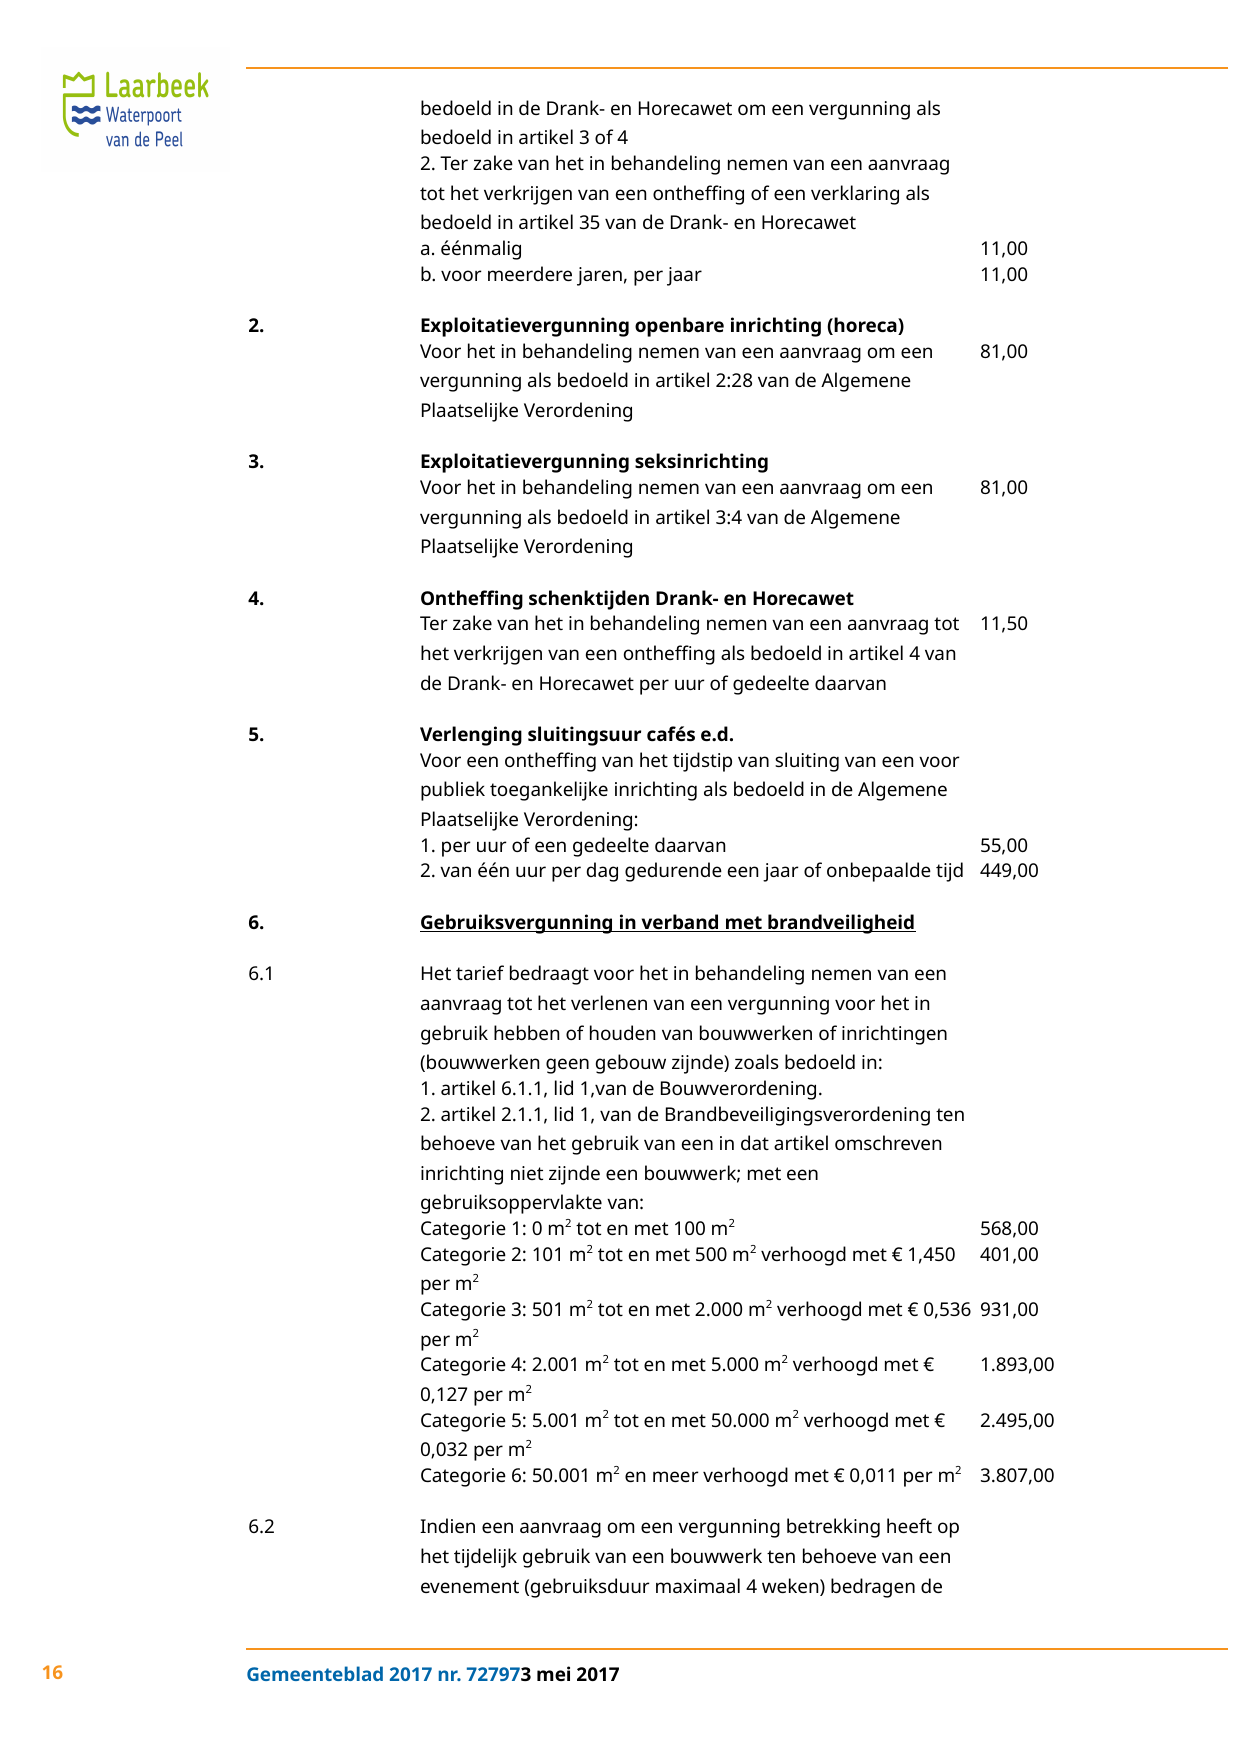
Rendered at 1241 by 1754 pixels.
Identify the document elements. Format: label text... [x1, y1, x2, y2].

table_cell [248, 1241, 420, 1296]
table_cell Voor een ontheffing van het tijdstip van sluiting van een voor publiek toegankelijke inrichting als bedoeld in de Algemene Plaatselijke Verordening: [420, 747, 980, 832]
table_cell [980, 95, 1152, 150]
table_cell 81,00 [980, 338, 1152, 423]
table_cell Categorie 5: 5.001 m2 tot en met 50.000 m2 verhoogd met € 0,032 per m2 [420, 1407, 980, 1462]
table_cell Categorie 1: 0 m2 tot en met 100 m2 [420, 1215, 980, 1241]
table_cell [980, 559, 1152, 585]
table_cell 6.1 [248, 961, 420, 1075]
table_cell 11,00 [980, 235, 1152, 261]
table_cell [248, 1215, 420, 1241]
table_cell 1. artikel 6.1.1, lid 1,van de Bouwverordening. [420, 1075, 980, 1101]
table_cell [980, 423, 1152, 448]
table_cell Categorie 3: 501 m2 tot en met 2.000 m2 verhoogd met € 0,536 per m2 [420, 1296, 980, 1352]
table_cell [248, 286, 420, 312]
table_cell [248, 1101, 420, 1215]
table_cell [420, 423, 980, 448]
table_cell [420, 696, 980, 721]
table_cell [980, 585, 1152, 611]
table_cell [980, 1514, 1152, 1598]
table_cell 81,00 [980, 474, 1152, 559]
table_cell [980, 961, 1152, 1075]
table_cell b. voor meerdere jaren, per jaar [420, 261, 980, 286]
table_cell [248, 235, 420, 261]
table_cell 401,00 [980, 1241, 1152, 1296]
table_cell [980, 935, 1152, 961]
table_cell [980, 747, 1152, 832]
table_cell 3. [248, 449, 420, 474]
table_cell 2. [248, 312, 420, 338]
table_cell [248, 261, 420, 286]
table_cell [980, 286, 1152, 312]
table_cell [420, 286, 980, 312]
table_cell [248, 1075, 420, 1101]
table_cell [248, 696, 420, 721]
table_cell [248, 338, 420, 423]
table_cell [420, 883, 980, 909]
table_cell 11,00 [980, 261, 1152, 286]
table_cell 1. per uur of een gedeelte daarvan [420, 832, 980, 858]
table_cell 931,00 [980, 1296, 1152, 1352]
table_cell bedoeld in de Drank- en Horecawet om een vergunning als bedoeld in artikel 3 of 4 [420, 95, 980, 150]
table_cell 449,00 [980, 858, 1152, 883]
table_cell 4. [248, 585, 420, 611]
table_cell Voor het in behandeling nemen van een aanvraag om een vergunning als bedoeld in artikel 2:28 van de Algemene Plaatselijke Verordening [420, 338, 980, 423]
table_cell 5. [248, 721, 420, 747]
table_cell Exploitatievergunning seksinrichting [420, 449, 980, 474]
table_cell [420, 559, 980, 585]
table_cell 6.2 [248, 1514, 420, 1598]
table_cell [420, 1488, 980, 1514]
table_cell 2. Ter zake van het in behandeling nemen van een aanvraag tot het verkrijgen van een ontheffing of een verklaring als bedoeld in artikel 35 van de Drank- en Horecawet [420, 150, 980, 235]
table_cell [980, 721, 1152, 747]
table_cell [980, 1075, 1152, 1101]
table_cell 2. artikel 2.1.1, lid 1, van de Brandbeveiligingsverordening ten behoeve van het gebruik van een in dat artikel omschreven inrichting niet zijnde een bouwwerk; met een gebruiksoppervlakte van: [420, 1101, 980, 1215]
table_cell [980, 1101, 1152, 1215]
table_cell Voor het in behandeling nemen van een aanvraag om een vergunning als bedoeld in artikel 3:4 van de Algemene Plaatselijke Verordening [420, 474, 980, 559]
table_cell [248, 1352, 420, 1407]
table_cell [248, 150, 420, 235]
table_cell Verlenging sluitingsuur cafés e.d. [420, 721, 980, 747]
table_cell Categorie 4: 2.001 m2 tot en met 5.000 m2 verhoogd met € 0,127 per m2 [420, 1352, 980, 1407]
table_cell [248, 1462, 420, 1488]
table_cell Gebruiksvergunning in verband met brandveiligheid [420, 909, 980, 935]
table_cell 3.807,00 [980, 1462, 1152, 1488]
table_cell Het tarief bedraagt voor het in behandeling nemen van een aanvraag tot het verlenen van een vergunning voor het in gebruik hebben of houden van bouwwerken of inrichtingen (bouwwerken geen gebouw zijnde) zoals bedoeld in: [420, 961, 980, 1075]
table_cell [248, 935, 420, 961]
table_cell Categorie 2: 101 m2 tot en met 500 m2 verhoogd met € 1,450 per m2 [420, 1241, 980, 1296]
table_cell 6. [248, 909, 420, 935]
table_cell 568,00 [980, 1215, 1152, 1241]
table_cell [248, 611, 420, 696]
table_cell 2. van één uur per dag gedurende een jaar of onbepaalde tijd [420, 858, 980, 883]
table_cell [248, 1407, 420, 1462]
table_cell [248, 559, 420, 585]
table_cell [980, 449, 1152, 474]
table_cell [248, 1296, 420, 1352]
table_cell Ontheffing schenktijden Drank- en Horecawet [420, 585, 980, 611]
table_cell 11,50 [980, 611, 1152, 696]
table_cell a. éénmalig [420, 235, 980, 261]
table_cell 2.495,00 [980, 1407, 1152, 1462]
table_cell Ter zake van het in behandeling nemen van een aanvraag tot het verkrijgen van een ontheffing als bedoeld in artikel 4 van de Drank- en Horecawet per uur of gedeelte daarvan [420, 611, 980, 696]
table_cell [980, 150, 1152, 235]
table_cell Categorie 6: 50.001 m2 en meer verhoogd met € 0,011 per m2 [420, 1462, 980, 1488]
table_cell [248, 883, 420, 909]
table_cell [248, 747, 420, 832]
table_cell [248, 474, 420, 559]
table_cell [980, 909, 1152, 935]
table_cell [248, 832, 420, 858]
table_cell [980, 1488, 1152, 1514]
table_cell [248, 423, 420, 448]
picture [41, 47, 231, 172]
table_cell [420, 935, 980, 961]
table_cell [248, 1488, 420, 1514]
table_cell Exploitatievergunning openbare inrichting (horeca) [420, 312, 980, 338]
table_cell [980, 883, 1152, 909]
table_cell Indien een aanvraag om een vergunning betrekking heeft op het tijdelijk gebruik van een bouwwerk ten behoeve van een evenement (gebruiksduur maximaal 4 weken) bedragen de [420, 1514, 980, 1598]
table_cell [248, 858, 420, 883]
table_cell 55,00 [980, 832, 1152, 858]
table_cell [980, 696, 1152, 721]
table_cell 1.893,00 [980, 1352, 1152, 1407]
table_cell [980, 312, 1152, 338]
table_cell [248, 95, 420, 150]
